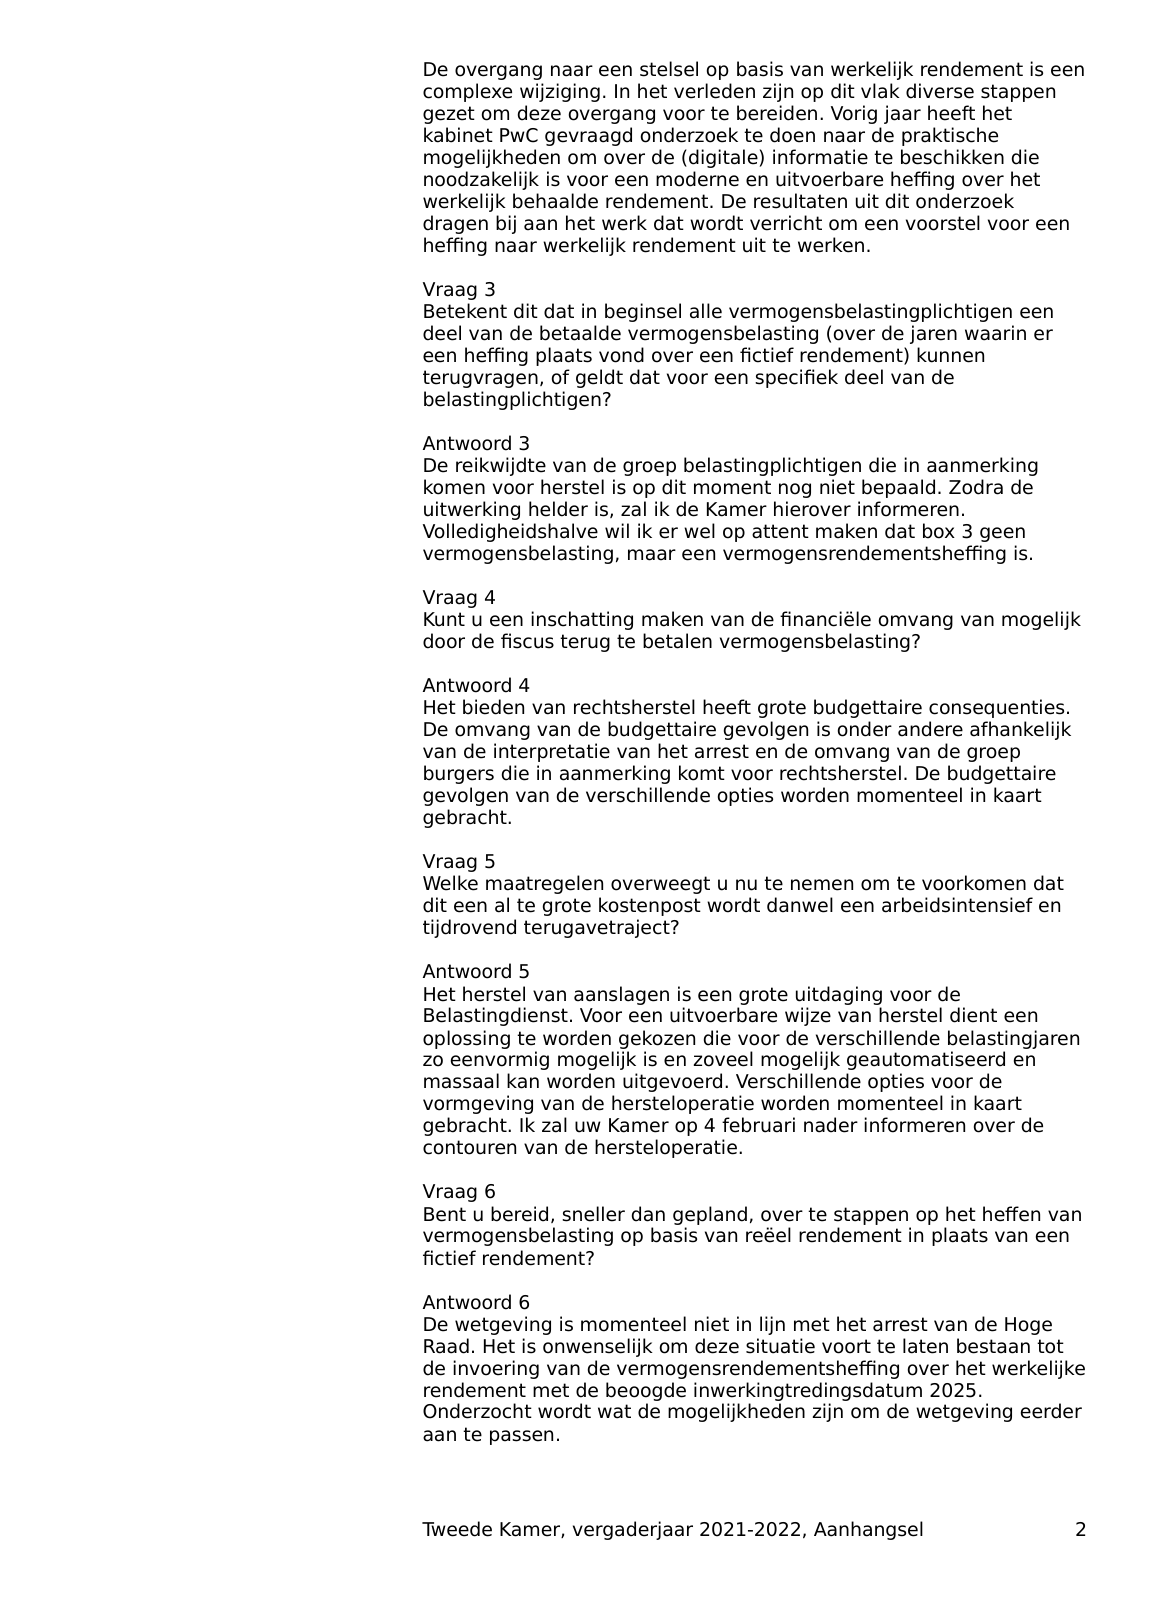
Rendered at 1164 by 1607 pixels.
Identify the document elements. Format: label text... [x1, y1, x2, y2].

text Antwoord 5 [422, 961, 1087, 983]
text Vraag 6 [422, 1181, 1087, 1203]
text Vraag 5 [422, 851, 1087, 873]
text Antwoord 4 [422, 675, 1087, 697]
text De overgang naar een stelsel op basis van werkelijk rendement is een complexe wijziging. In het verleden zijn op dit vlak diverse stappen gezet om deze overgang voor te bereiden. Vorig jaar heeft het kabinet PwC gevraagd onderzoek te doen naar de praktische mogelijkheden om over de (digitale) informatie te beschikken die noodzakelijk is voor een moderne en uitvoerbare heffing over het werkelijk behaalde rendement. De resultaten uit dit onderzoek dragen bij aan het werk dat wordt verricht om een voorstel voor een heffing naar werkelijk rendement uit te werken. [422, 59, 1087, 257]
text Het herstel van aanslagen is een grote uitdaging voor de Belastingdienst. Voor een uitvoerbare wijze van herstel dient een oplossing te worden gekozen die voor de verschillende belastingjaren zo eenvormig mogelijk is en zoveel mogelijk geautomatiseerd en massaal kan worden uitgevoerd. Verschillende opties voor de vormgeving van de hersteloperatie worden momenteel in kaart gebracht. Ik zal uw Kamer op 4 februari nader informeren over de contouren van de hersteloperatie. [422, 983, 1087, 1159]
text Vraag 3 [422, 279, 1087, 301]
text Antwoord 3 [422, 433, 1087, 455]
text Het bieden van rechtsherstel heeft grote budgettaire consequenties. De omvang van de budgettaire gevolgen is onder andere afhankelijk van de interpretatie van het arrest en de omvang van de groep burgers die in aanmerking komt voor rechtsherstel. De budgettaire gevolgen van de verschillende opties worden momenteel in kaart gebracht. [422, 697, 1087, 829]
text Welke maatregelen overweegt u nu te nemen om te voorkomen dat dit een al te grote kostenpost wordt danwel een arbeidsintensief en tijdrovend terugavetraject? [422, 873, 1087, 939]
text Kunt u een inschatting maken van de financiële omvang van mogelijk door de fiscus terug te betalen vermogensbelasting? [422, 609, 1087, 653]
text Betekent dit dat in beginsel alle vermogensbelastingplichtigen een deel van de betaalde vermogensbelasting (over de jaren waarin er een heffing plaats vond over een fictief rendement) kunnen terugvragen, of geldt dat voor een specifiek deel van de belastingplichtigen? [422, 301, 1087, 411]
text Vraag 4 [422, 587, 1087, 609]
text De wetgeving is momenteel niet in lijn met het arrest van de Hoge Raad. Het is onwenselijk om deze situatie voort te laten bestaan tot de invoering van de vermogensrendementsheffing over het werkelijke rendement met de beoogde inwerkingtredingsdatum 2025. Onderzocht wordt wat de mogelijkheden zijn om de wetgeving eerder aan te passen. [422, 1313, 1087, 1445]
text Antwoord 6 [422, 1292, 1087, 1313]
text Bent u bereid, sneller dan gepland, over te stappen op het heffen van vermogensbelasting op basis van reëel rendement in plaats van een fictief rendement? [422, 1203, 1087, 1269]
text De reikwijdte van de groep belastingplichtigen die in aanmerking komen voor herstel is op dit moment nog niet bepaald. Zodra de uitwerking helder is, zal ik de Kamer hierover informeren. Volledigheidshalve wil ik er wel op attent maken dat box 3 geen vermogensbelasting, maar een vermogensrendementsheffing is. [422, 455, 1087, 565]
